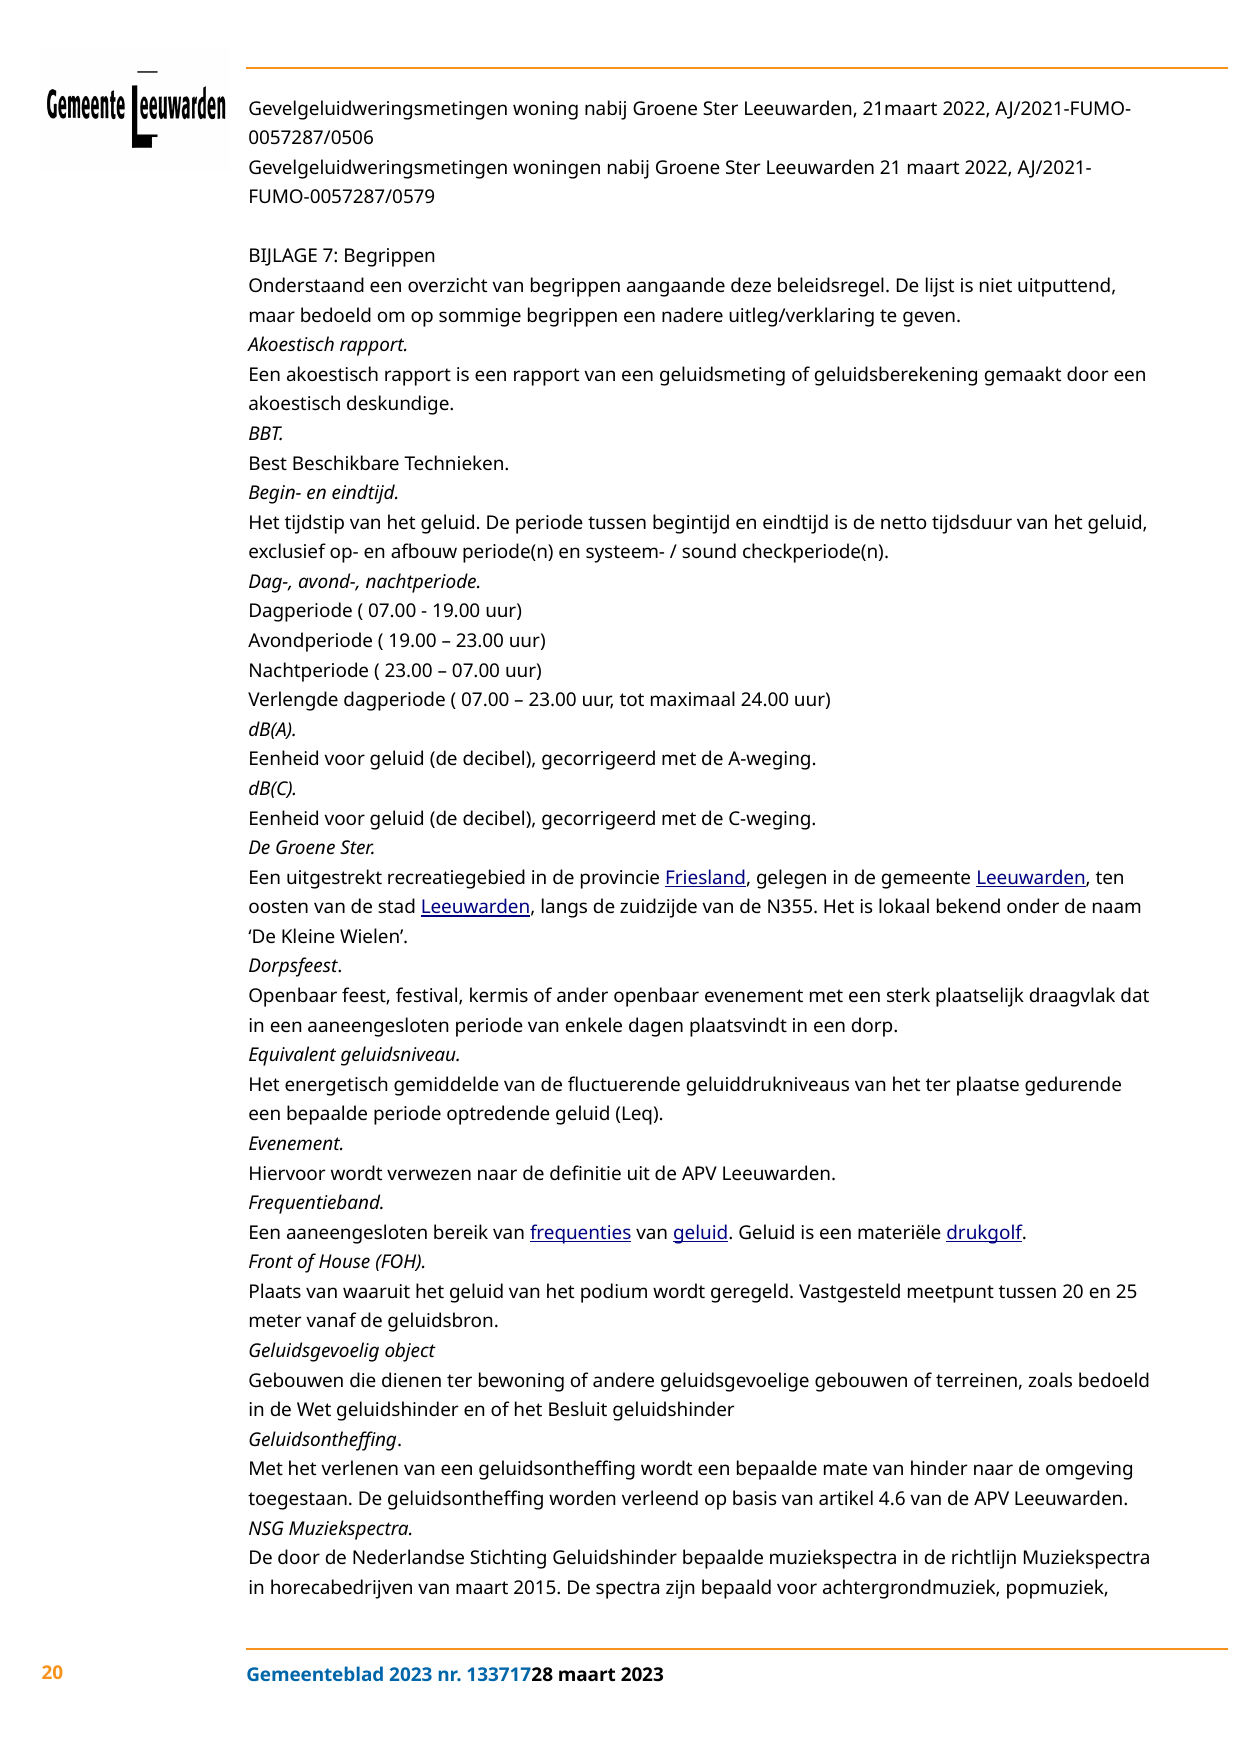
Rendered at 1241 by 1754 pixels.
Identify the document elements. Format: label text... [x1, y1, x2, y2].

text Eenheid voor geluid (de decibel), gecorrigeerd met de C-weging. [248, 805, 1152, 831]
text Dorpsfeest. [248, 953, 1152, 978]
text De Groene Ster. [248, 834, 1152, 860]
picture [41, 47, 231, 172]
text Avondperiode ( 19.00 – 23.00 uur) [248, 627, 1152, 653]
text De door de Nederlandse Stichting Geluidshinder bepaalde muziekspectra in de richtlijn Muziekspectra in horecabedrijven van maart 2015. De spectra zijn bepaald voor achtergrondmuziek, popmuziek, [248, 1544, 1152, 1600]
text Geluidsgevoelig object [248, 1337, 1152, 1363]
text dB(A). [248, 716, 1152, 742]
text Hiervoor wordt verwezen naar de definitie uit de APV Leeuwarden. [248, 1160, 1152, 1186]
text BBT. [248, 420, 1152, 446]
text Gevelgeluidweringsmetingen woning nabij Groene Ster Leeuwarden, 21maart 2022, AJ/2021-FUMO-0057287/0506 [248, 95, 1152, 150]
text Equivalent geluidsniveau. [248, 1041, 1152, 1067]
text Openbaar feest, festival, kermis of ander openbaar evenement met een sterk plaatselijk draagvlak dat in een aaneengesloten periode van enkele dagen plaatsvindt in een dorp. [248, 982, 1152, 1038]
text dB(C). [248, 775, 1152, 801]
text Frequentieband. [248, 1189, 1152, 1215]
text Met het verlenen van een geluidsontheffing wordt een bepaalde mate van hinder naar de omgeving toegestaan. De geluidsontheffing worden verleend op basis van artikel 4.6 van de APV Leeuwarden. [248, 1456, 1152, 1511]
text Eenheid voor geluid (de decibel), gecorrigeerd met de A-weging. [248, 746, 1152, 771]
text BIJLAGE 7: Begrippen [248, 243, 1152, 268]
text Akoestisch rapport. [248, 331, 1152, 357]
text Begin- en eindtijd. [248, 479, 1152, 505]
text Een akoestisch rapport is een rapport van een geluidsmeting of geluidsberekening gemaakt door een akoestisch deskundige. [248, 361, 1152, 416]
text Het tijdstip van het geluid. De periode tussen begintijd en eindtijd is de netto tijdsduur van het geluid, exclusief op- en afbouw periode(n) en systeem- / sound checkperiode(n). [248, 509, 1152, 564]
text Best Beschikbare Technieken. [248, 450, 1152, 476]
text Onderstaand een overzicht van begrippen aangaande deze beleidsregel. De lijst is niet uitputtend, maar bedoeld om op sommige begrippen een nadere uitleg/verklaring te geven. [248, 272, 1152, 328]
text Het energetisch gemiddelde van de fluctuerende geluiddrukniveaus van het ter plaatse gedurende een bepaalde periode optredende geluid (Leq). [248, 1071, 1152, 1126]
text Gebouwen die dienen ter bewoning of andere geluidsgevoelige gebouwen of terreinen, zoals bedoeld in de Wet geluidshinder en of het Besluit geluidshinder [248, 1367, 1152, 1422]
text Plaats van waaruit het geluid van het podium wordt geregeld. Vastgesteld meetpunt tussen 20 en 25 meter vanaf de geluidsbron. [248, 1278, 1152, 1333]
text Nachtperiode ( 23.00 – 07.00 uur) [248, 657, 1152, 683]
text Een aaneengesloten bereik van frequenties van geluid. Geluid is een materiële drukgolf. [248, 1219, 1152, 1245]
text NSG Muziekspectra. [248, 1515, 1152, 1541]
text Dag-, avond-, nachtperiode. [248, 568, 1152, 594]
text Front of House (FOH). [248, 1248, 1152, 1274]
text Geluidsontheffing. [248, 1426, 1152, 1452]
text Een uitgestrekt recreatiegebied in de provincie Friesland, gelegen in de gemeente Leeuwarden, ten oosten van de stad Leeuwarden, langs de zuidzijde van de N355. Het is lokaal bekend onder de naam ‘De Kleine Wielen’. [248, 864, 1152, 949]
text Dagperiode ( 07.00 - 19.00 uur) [248, 598, 1152, 623]
text Evenement. [248, 1130, 1152, 1156]
text Gevelgeluidweringsmetingen woningen nabij Groene Ster Leeuwarden 21 maart 2022, AJ/2021-FUMO-0057287/0579 [248, 154, 1152, 209]
text Verlengde dagperiode ( 07.00 – 23.00 uur, tot maximaal 24.00 uur) [248, 686, 1152, 712]
